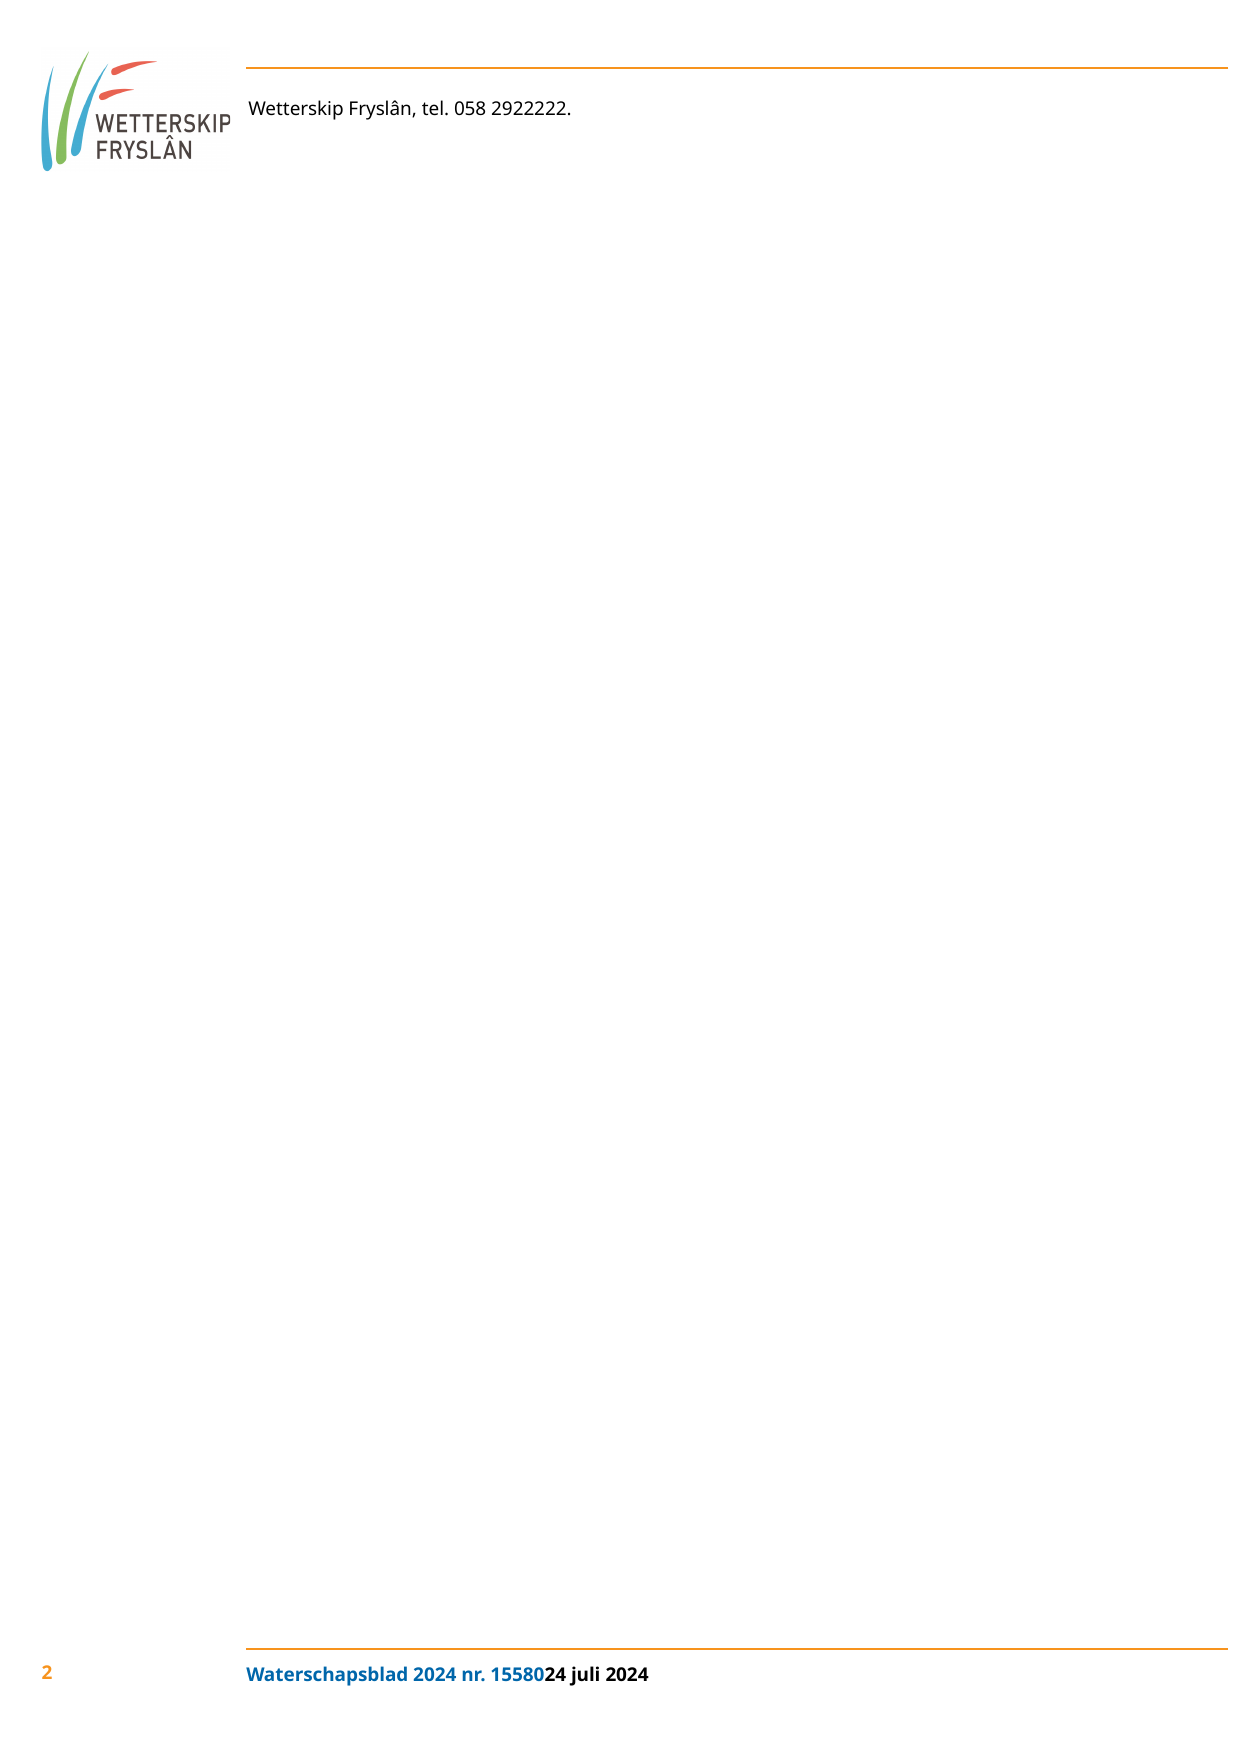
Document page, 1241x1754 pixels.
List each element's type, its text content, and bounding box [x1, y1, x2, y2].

picture [41, 47, 231, 172]
text Wetterskip Fryslân, tel. 058 2922222. [248, 95, 1152, 121]
